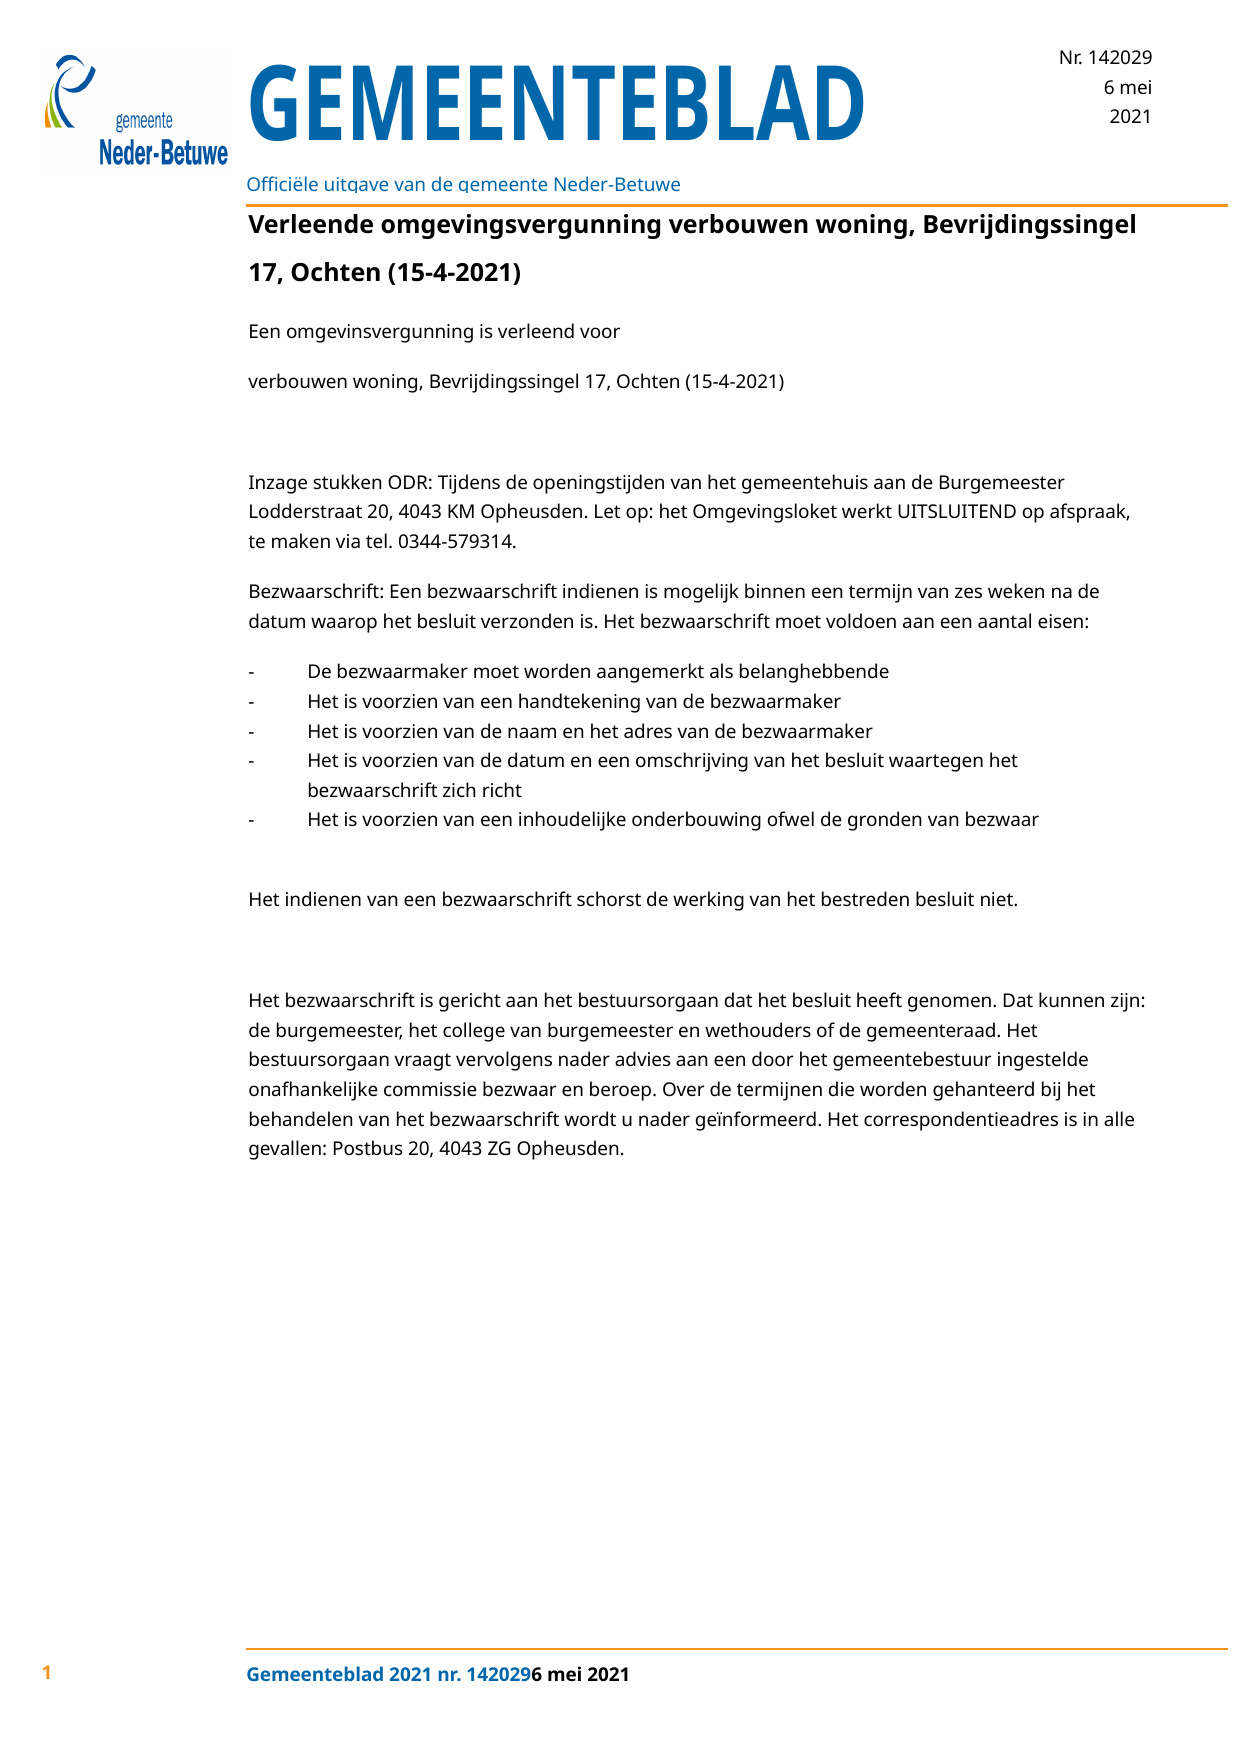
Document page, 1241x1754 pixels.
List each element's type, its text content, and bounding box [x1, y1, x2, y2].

text Een omgevinsvergunning is verleend voor [248, 318, 1152, 344]
list De bezwaarmaker moet worden aangemerkt als belanghebbende [248, 659, 1152, 684]
text verbouwen woning, Bevrijdingssingel 17, Ochten (15-4-2021) [248, 368, 1152, 394]
picture [41, 47, 231, 172]
text Bezwaarschrift: Een bezwaarschrift indienen is mogelijk binnen een termijn van zes weken na de datum waarop het besluit verzonden is. Het bezwaarschrift moet voldoen aan een aantal eisen: [248, 579, 1152, 634]
list Het is voorzien van de datum en een omschrijving van het besluit waartegen het bezwaarschrift zich richt [248, 747, 1152, 803]
text Verleende omgevingsvergunning verbouwen woning, Bevrijdingssingel 17, Ochten (15-4-2021) [248, 207, 1152, 288]
text Het indienen van een bezwaarschrift schorst de werking van het bestreden besluit niet. [248, 887, 1152, 912]
list Het is voorzien van een handtekening van de bezwaarmaker [248, 688, 1152, 714]
text Inzage stukken ODR: Tijdens de openingstijden van het gemeentehuis aan de Burgemeester Lodderstraat 20, 4043 KM Opheusden. Let op: het Omgevingsloket werkt UITSLUITEND op afspraak, te maken via tel. 0344-579314. [248, 469, 1152, 554]
list Het is voorzien van de naam en het adres van de bezwaarmaker [248, 718, 1152, 744]
text Het bezwaarschrift is gericht aan het bestuursorgaan dat het besluit heeft genomen. Dat kunnen zijn: de burgemeester, het college van burgemeester en wethouders of de gemeenteraad. Het bestuursorgaan vraagt vervolgens nader advies aan een door het gemeentebestuur ingestelde onafhankelijke commissie bezwaar en beroep. Over de termijnen die worden gehanteerd bij het behandelen van het bezwaarschrift wordt u nader geïnformeerd. Het correspondentieadres is in alle gevallen: Postbus 20, 4043 ZG Opheusden. [248, 987, 1152, 1161]
list Het is voorzien van een inhoudelijke onderbouwing ofwel de gronden van bezwaar [248, 807, 1152, 832]
